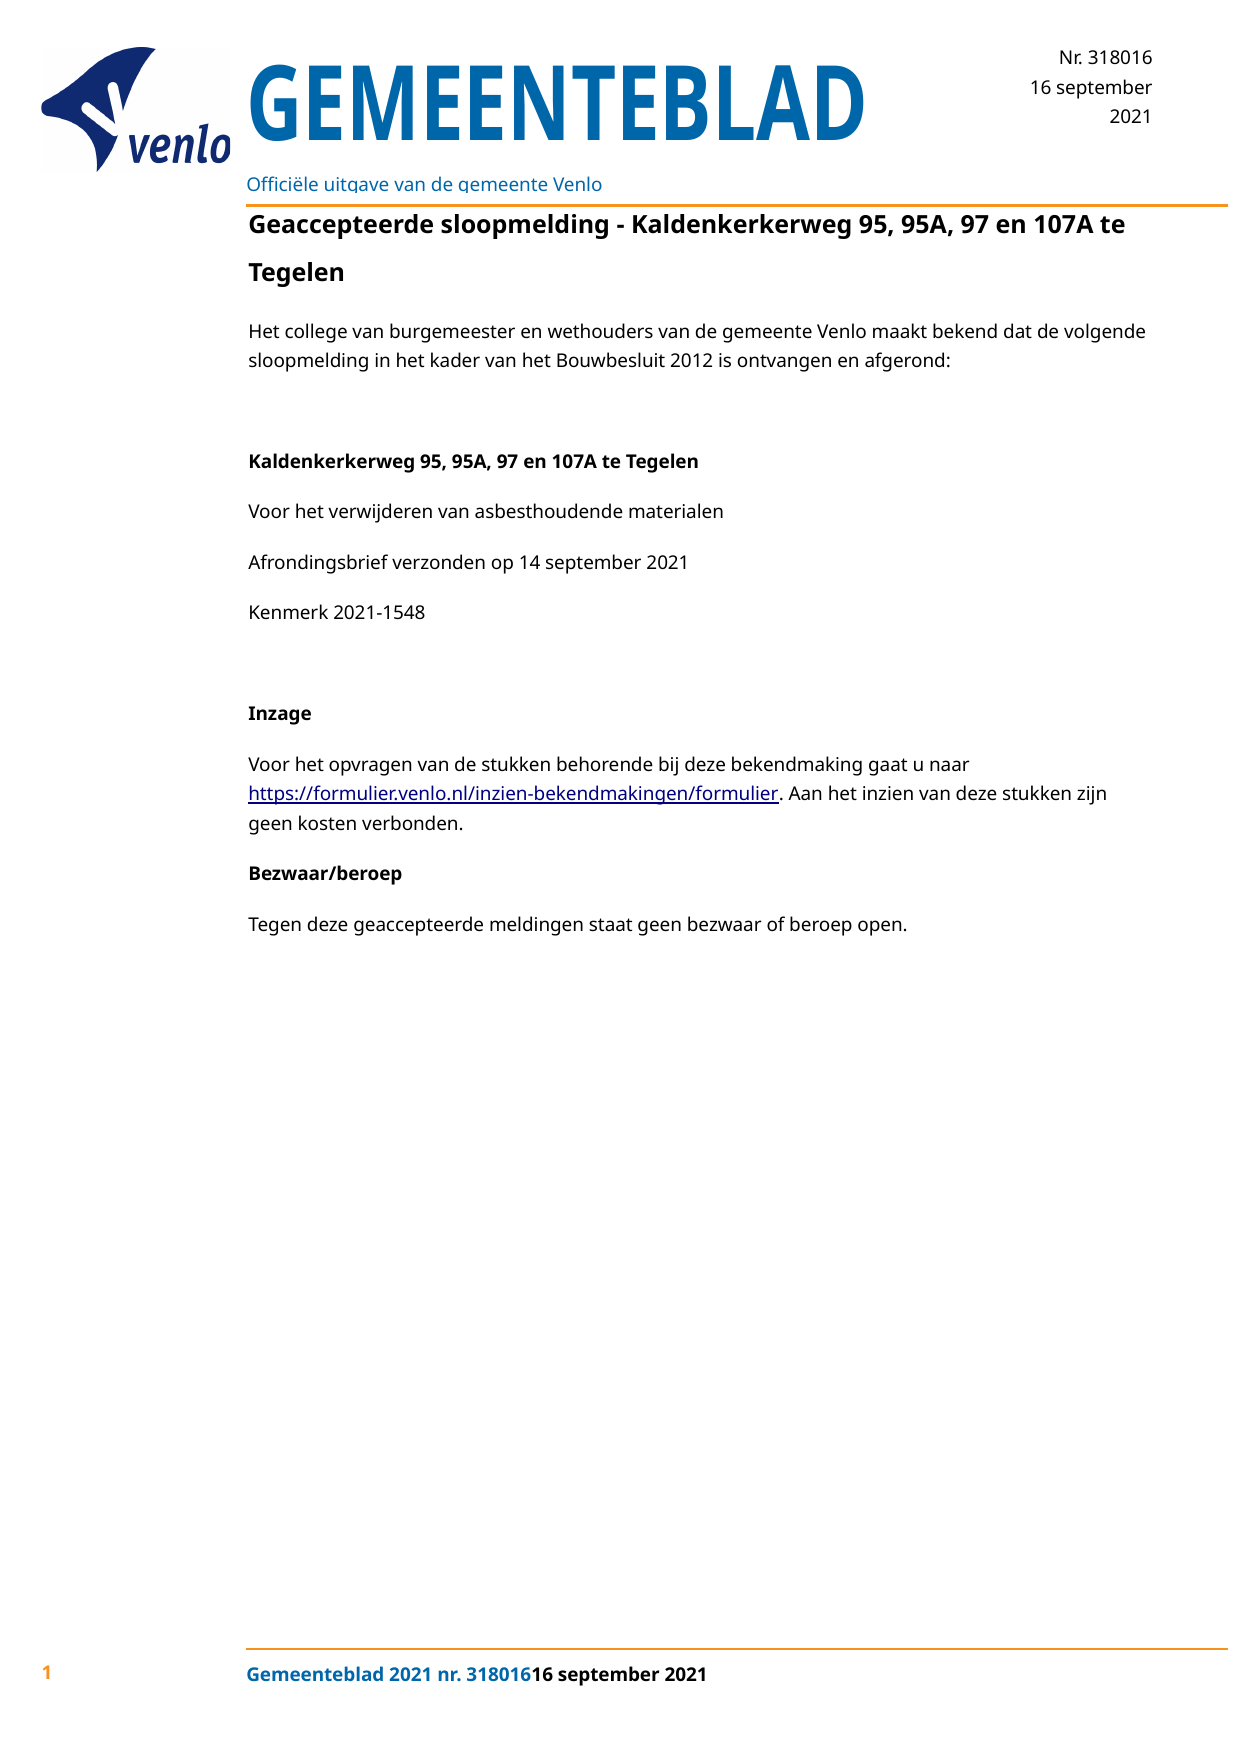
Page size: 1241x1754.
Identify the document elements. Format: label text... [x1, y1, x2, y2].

text Geaccepteerde sloopmelding - Kaldenkerkerweg 95, 95A, 97 en 107A te Tegelen [248, 207, 1152, 288]
text Kaldenkerkerweg 95, 95A, 97 en 107A te Tegelen [248, 448, 1152, 474]
text Voor het verwijderen van asbesthoudende materialen [248, 499, 1152, 524]
text Afrondingsbrief verzonden op 14 september 2021 [248, 549, 1152, 575]
text Kenmerk 2021-1548 [248, 599, 1152, 625]
text Inzage [248, 700, 1152, 726]
text Bezwaar/beroep [248, 860, 1152, 886]
text Het college van burgemeester en wethouders van de gemeente Venlo maakt bekend dat de volgende sloopmelding in het kader van het Bouwbesluit 2012 is ontvangen en afgerond: [248, 318, 1152, 373]
text Tegen deze geaccepteerde meldingen staat geen bezwaar of beroep open. [248, 911, 1152, 937]
picture [41, 47, 231, 172]
text Voor het opvragen van de stukken behorende bij deze bekendmaking gaat u naar https://formulier.venlo.nl/inzien-bekendmakingen/formulier. Aan het inzien van deze stukken zijn geen kosten verbonden. [248, 751, 1152, 836]
